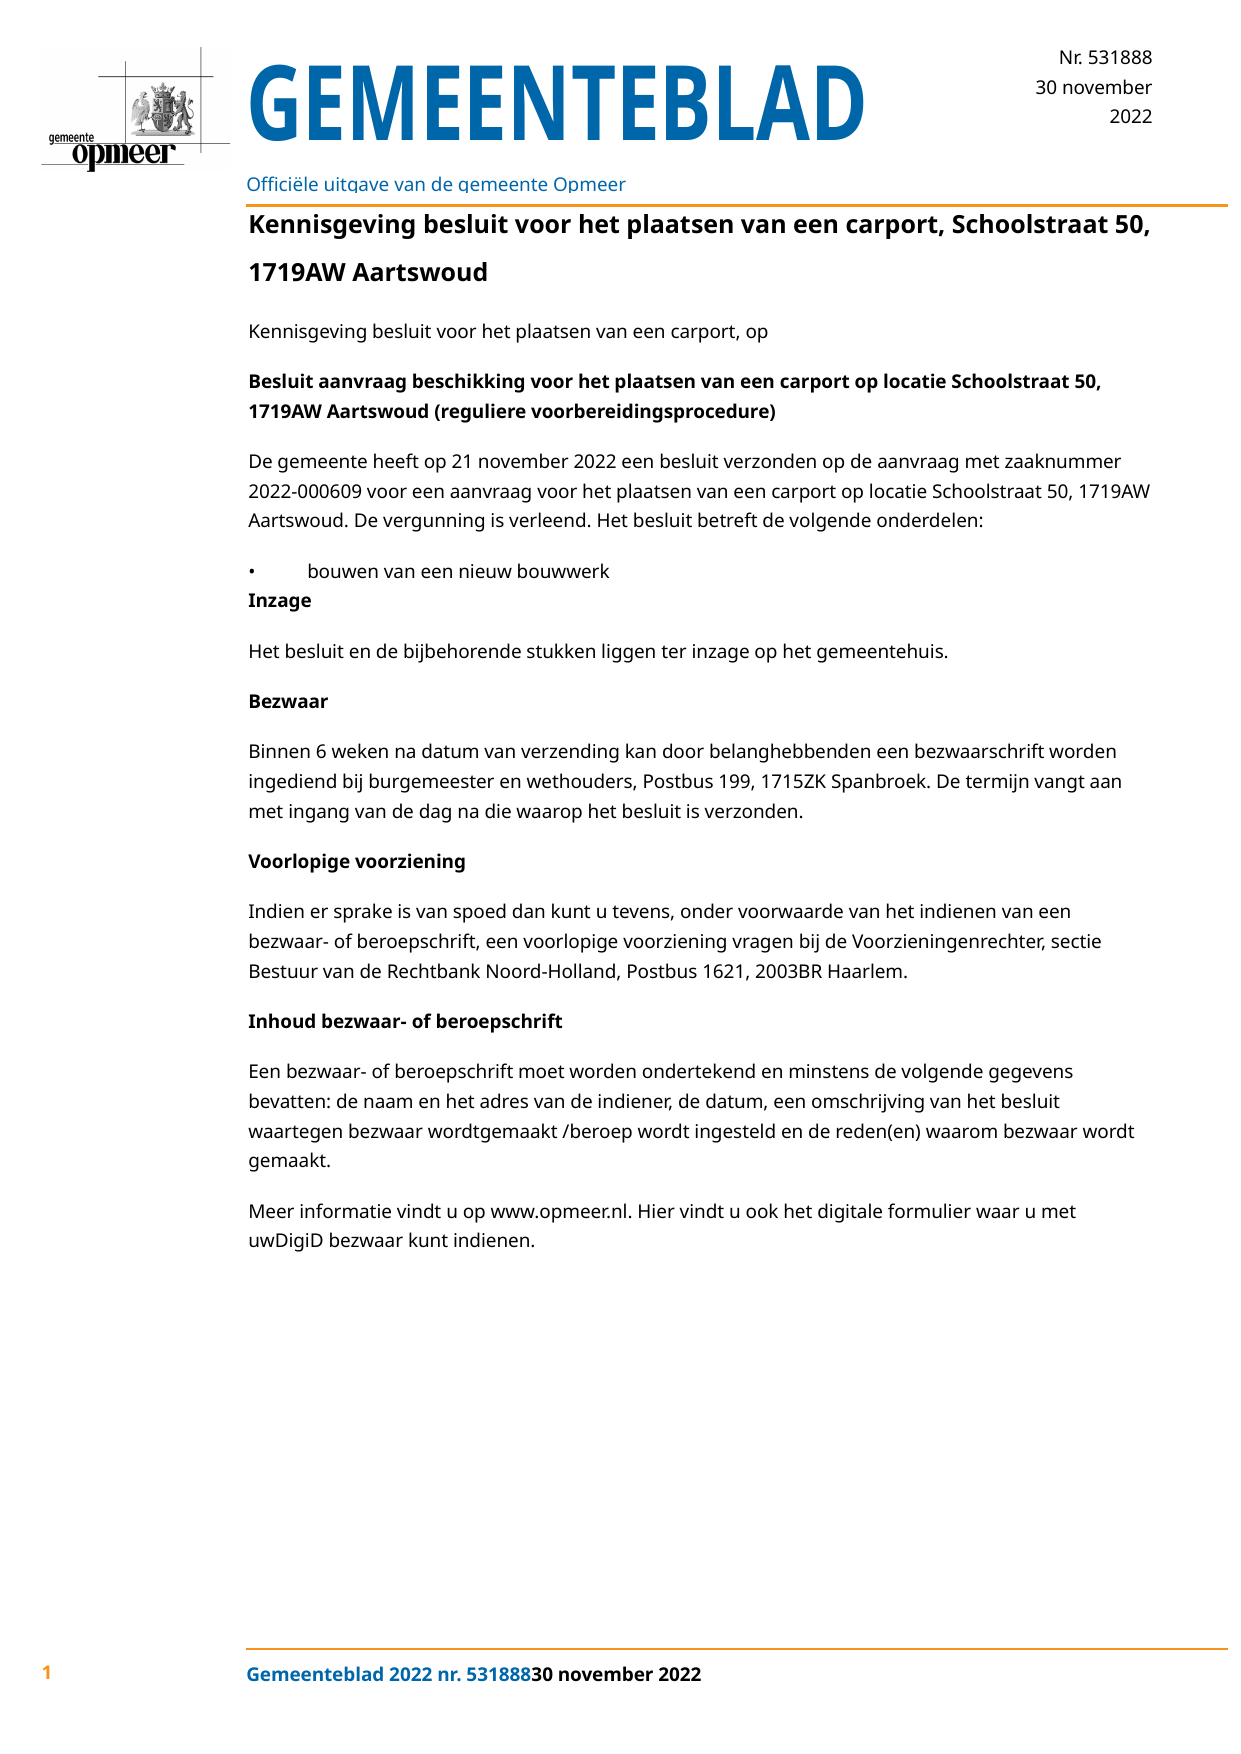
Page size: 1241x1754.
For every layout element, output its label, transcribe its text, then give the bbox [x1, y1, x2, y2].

text Besluit aanvraag beschikking voor het plaatsen van een carport op locatie Schoolstraat 50, 1719AW Aartswoud (reguliere voorbereidingsprocedure) [248, 368, 1152, 424]
text Het besluit en de bijbehorende stukken liggen ter inzage op het gemeentehuis. [248, 638, 1152, 664]
text Kennisgeving besluit voor het plaatsen van een carport, Schoolstraat 50, 1719AW Aartswoud [248, 207, 1152, 288]
text Een bezwaar- of beroepschrift moet worden ondertekend en minstens de volgende gegevens bevatten: de naam en het adres van de indiener, de datum, een omschrijving van het besluit waartegen bezwaar wordtgemaakt /beroep wordt ingesteld en de reden(en) waarom bezwaar wordt gemaakt. [248, 1059, 1152, 1173]
text Kennisgeving besluit voor het plaatsen van een carport, op [248, 318, 1152, 344]
text Indien er sprake is van spoed dan kunt u tevens, onder voorwaarde van het indienen van een bezwaar- of beroepschrift, een voorlopige voorziening vragen bij de Voorzieningenrechter, sectie Bestuur van de Rechtbank Noord-Holland, Postbus 1621, 2003BR Haarlem. [248, 899, 1152, 984]
text Meer informatie vindt u op www.opmeer.nl. Hier vindt u ook het digitale formulier waar u met uwDigiD bezwaar kunt indienen. [248, 1198, 1152, 1253]
text Inzage [248, 587, 1152, 613]
picture [41, 47, 231, 172]
text Bezwaar [248, 688, 1152, 714]
text Binnen 6 weken na datum van verzending kan door belanghebbenden een bezwaarschrift worden ingediend bij burgemeester en wethouders, Postbus 199, 1715ZK Spanbroek. De termijn vangt aan met ingang van de dag na die waarop het besluit is verzonden. [248, 739, 1152, 824]
text Voorlopige voorziening [248, 848, 1152, 874]
list bouwen van een nieuw bouwwerk [248, 558, 1152, 584]
text Inhoud bezwaar- of beroepschrift [248, 1008, 1152, 1034]
text De gemeente heeft op 21 november 2022 een besluit verzonden op de aanvraag met zaaknummer 2022-000609 voor een aanvraag voor het plaatsen van een carport op locatie Schoolstraat 50, 1719AW Aartswoud. De vergunning is verleend. Het besluit betreft de volgende onderdelen: [248, 448, 1152, 533]
